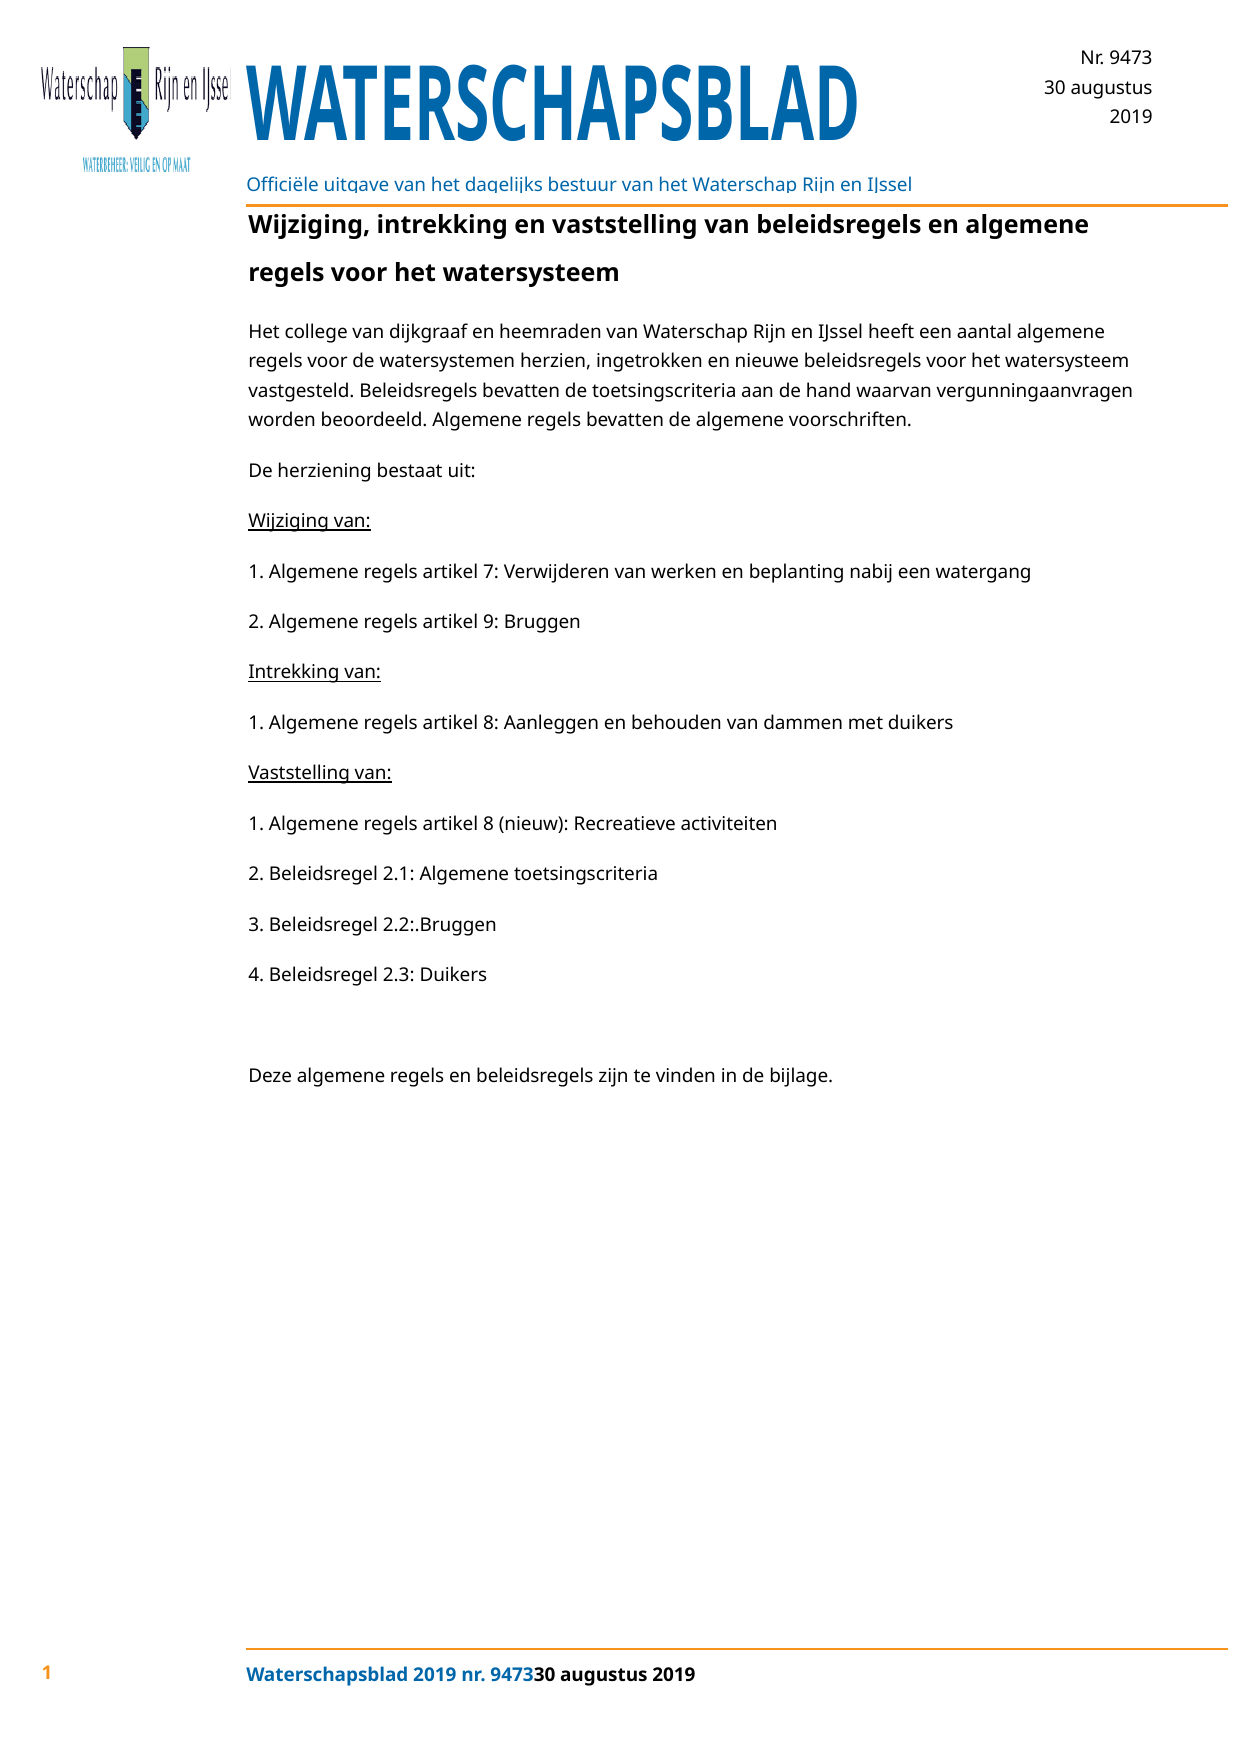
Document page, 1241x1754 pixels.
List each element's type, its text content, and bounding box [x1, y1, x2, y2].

text 1. Algemene regels artikel 8: Aanleggen en behouden van dammen met duikers [248, 709, 1152, 735]
text 1. Algemene regels artikel 7: Verwijderen van werken en beplanting nabij een watergang [248, 558, 1152, 584]
text 1. Algemene regels artikel 8 (nieuw): Recreatieve activiteiten [248, 810, 1152, 836]
text Vaststelling van: [248, 759, 1152, 785]
text Wijziging van: [248, 507, 1152, 533]
text Wijziging, intrekking en vaststelling van beleidsregels en algemene regels voor het watersysteem [248, 207, 1152, 288]
text 4. Beleidsregel 2.3: Duikers [248, 961, 1152, 987]
text 3. Beleidsregel 2.2:.Bruggen [248, 911, 1152, 937]
text Het college van dijkgraaf en heemraden van Waterschap Rijn en IJssel heeft een aantal algemene regels voor de watersystemen herzien, ingetrokken en nieuwe beleidsregels voor het watersysteem vastgesteld. Beleidsregels bevatten de toetsingscriteria aan de hand waarvan vergunningaanvragen worden beoordeeld. Algemene regels bevatten de algemene voorschriften. [248, 318, 1152, 432]
text Deze algemene regels en beleidsregels zijn te vinden in de bijlage. [248, 1062, 1152, 1088]
text De herziening bestaat uit: [248, 457, 1152, 483]
text 2. Algemene regels artikel 9: Bruggen [248, 608, 1152, 634]
text Intrekking van: [248, 659, 1152, 684]
picture [41, 47, 231, 172]
text 2. Beleidsregel 2.1: Algemene toetsingscriteria [248, 860, 1152, 886]
